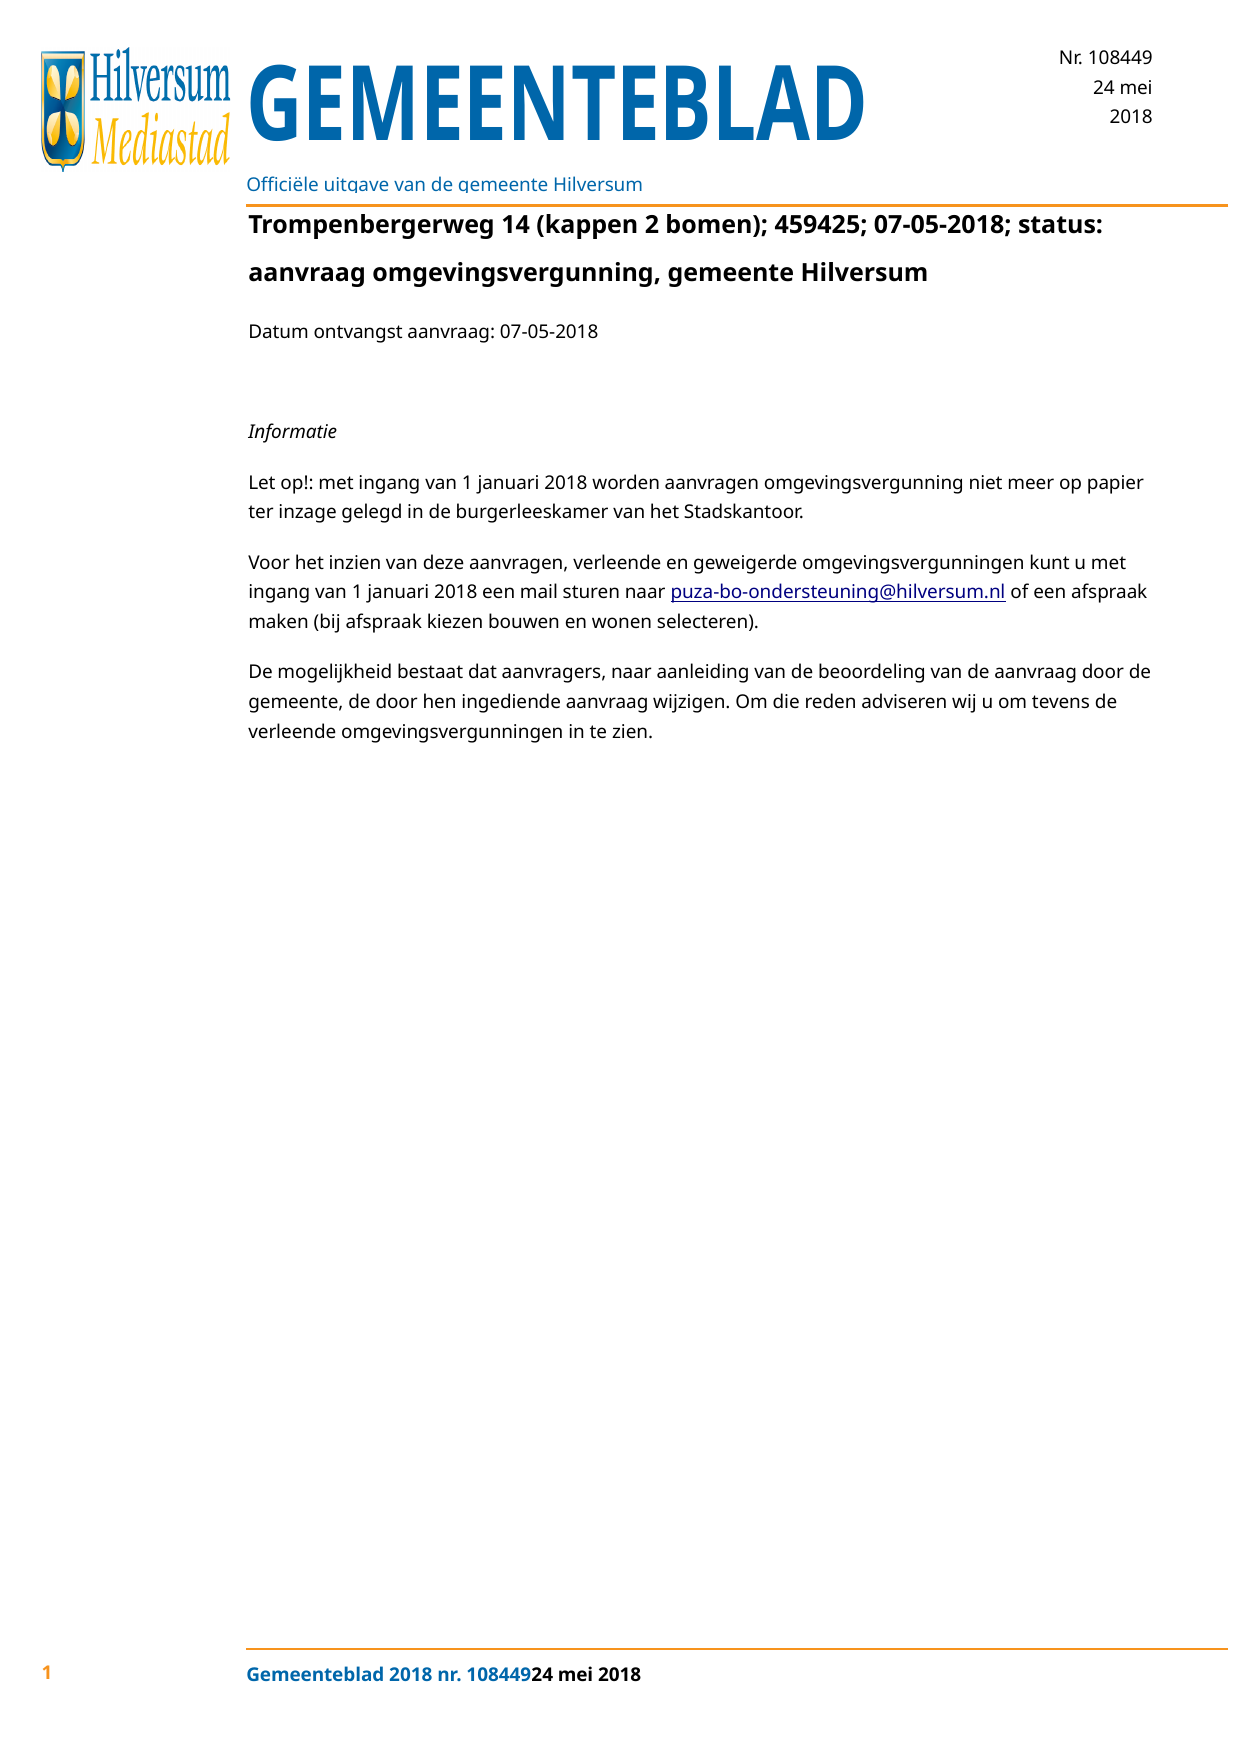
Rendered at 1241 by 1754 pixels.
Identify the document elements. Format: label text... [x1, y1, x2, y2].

text Voor het inzien van deze aanvragen, verleende en geweigerde omgevingsvergunningen kunt u met ingang van 1 januari 2018 een mail sturen naar puza-bo-ondersteuning@hilversum.nl of een afspraak maken (bij afspraak kiezen bouwen en wonen selecteren). [248, 549, 1152, 634]
text Informatie [248, 419, 1152, 444]
text Datum ontvangst aanvraag: 07-05-2018 [248, 318, 1152, 344]
text De mogelijkheid bestaat dat aanvragers, naar aanleiding van de beoordeling van de aanvraag door de gemeente, de door hen ingediende aanvraag wijzigen. Om die reden adviseren wij u om tevens de verleende omgevingsvergunningen in te zien. [248, 659, 1152, 744]
text Trompenbergerweg 14 (kappen 2 bomen); 459425; 07-05-2018; status: aanvraag omgevingsvergunning, gemeente Hilversum [248, 207, 1152, 288]
text Let op!: met ingang van 1 januari 2018 worden aanvragen omgevingsvergunning niet meer op papier ter inzage gelegd in de burgerleeskamer van het Stadskantoor. [248, 469, 1152, 524]
picture [41, 47, 231, 172]
